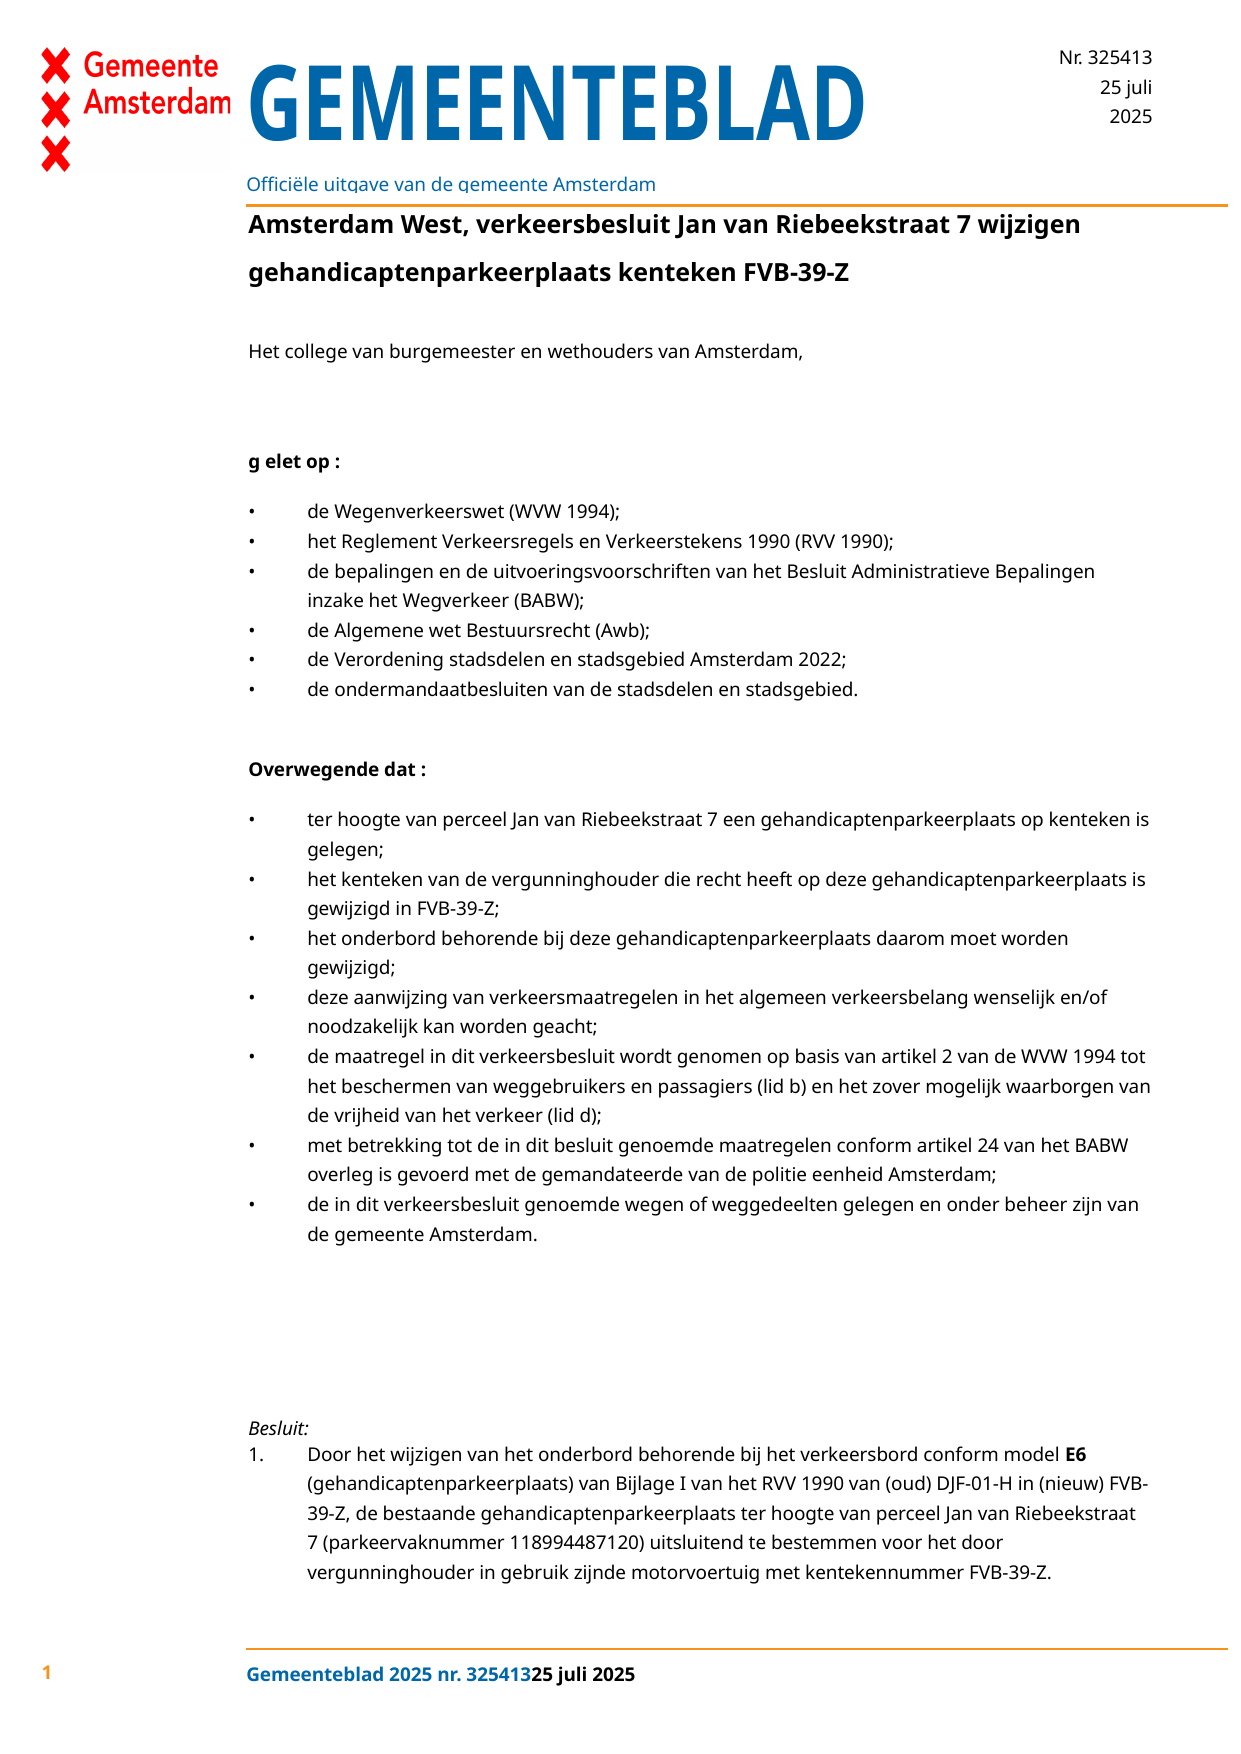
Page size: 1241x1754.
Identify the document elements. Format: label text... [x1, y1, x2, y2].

list met betrekking tot de in dit besluit genoemde maatregelen conform artikel 24 van het BABW overleg is gevoerd met de gemandateerde van de politie eenheid Amsterdam; [248, 1132, 1152, 1187]
list de ondermandaatbesluiten van de stadsdelen en stadsgebied. [248, 676, 1152, 702]
list de bepalingen en de uitvoeringsvoorschriften van het Besluit Administratieve Bepalingen inzake het Wegverkeer (BABW); [248, 558, 1152, 613]
list het Reglement Verkeersregels en Verkeerstekens 1990 (RVV 1990); [248, 528, 1152, 554]
text g elet op : [248, 448, 1152, 474]
list Door het wijzigen van het onderbord behorende bij het verkeersbord conform model E6 (gehandicaptenparkeerplaats) van Bijlage I van het RVV 1990 van (oud) DJF-01-H in (nieuw) FVB-39-Z, de bestaande gehandicaptenparkeerplaats ter hoogte van perceel Jan van Riebeekstraat 7 (parkeervaknummer 118994487120) uitsluitend te bestemmen voor het door vergunninghouder in gebruik zijnde motorvoertuig met kentekennummer FVB-39-Z. [248, 1441, 1152, 1585]
list het kenteken van de vergunninghouder die recht heeft op deze gehandicaptenparkeerplaats is gewijzigd in FVB-39-Z; [248, 866, 1152, 921]
list de maatregel in dit verkeersbesluit wordt genomen op basis van artikel 2 van de WVW 1994 tot het beschermen van weggebruikers en passagiers (lid b) en het zover mogelijk waarborgen van de vrijheid van het verkeer (lid d); [248, 1043, 1152, 1128]
list de Wegenverkeerswet (WVW 1994); [248, 499, 1152, 524]
list ter hoogte van perceel Jan van Riebeekstraat 7 een gehandicaptenparkeerplaats op kenteken is gelegen; [248, 807, 1152, 862]
list deze aanwijzing van verkeersmaatregelen in het algemeen verkeersbelang wenselijk en/of noodzakelijk kan worden geacht; [248, 984, 1152, 1039]
text Amsterdam West, verkeersbesluit Jan van Riebeekstraat 7 wijzigen gehandicaptenparkeerplaats kenteken FVB-39-Z [248, 207, 1152, 288]
text Overwegende dat : [248, 756, 1152, 782]
text Besluit: [248, 1415, 1152, 1441]
text Het college van burgemeester en wethouders van Amsterdam, [248, 339, 1152, 364]
list de Verordening stadsdelen en stadsgebied Amsterdam 2022; [248, 647, 1152, 672]
list het onderbord behorende bij deze gehandicaptenparkeerplaats daarom moet worden gewijzigd; [248, 925, 1152, 980]
list de in dit verkeersbesluit genoemde wegen of weggedeelten gelegen en onder beheer zijn van de gemeente Amsterdam. [248, 1191, 1152, 1246]
list de Algemene wet Bestuursrecht (Awb); [248, 617, 1152, 643]
picture [41, 47, 231, 172]
